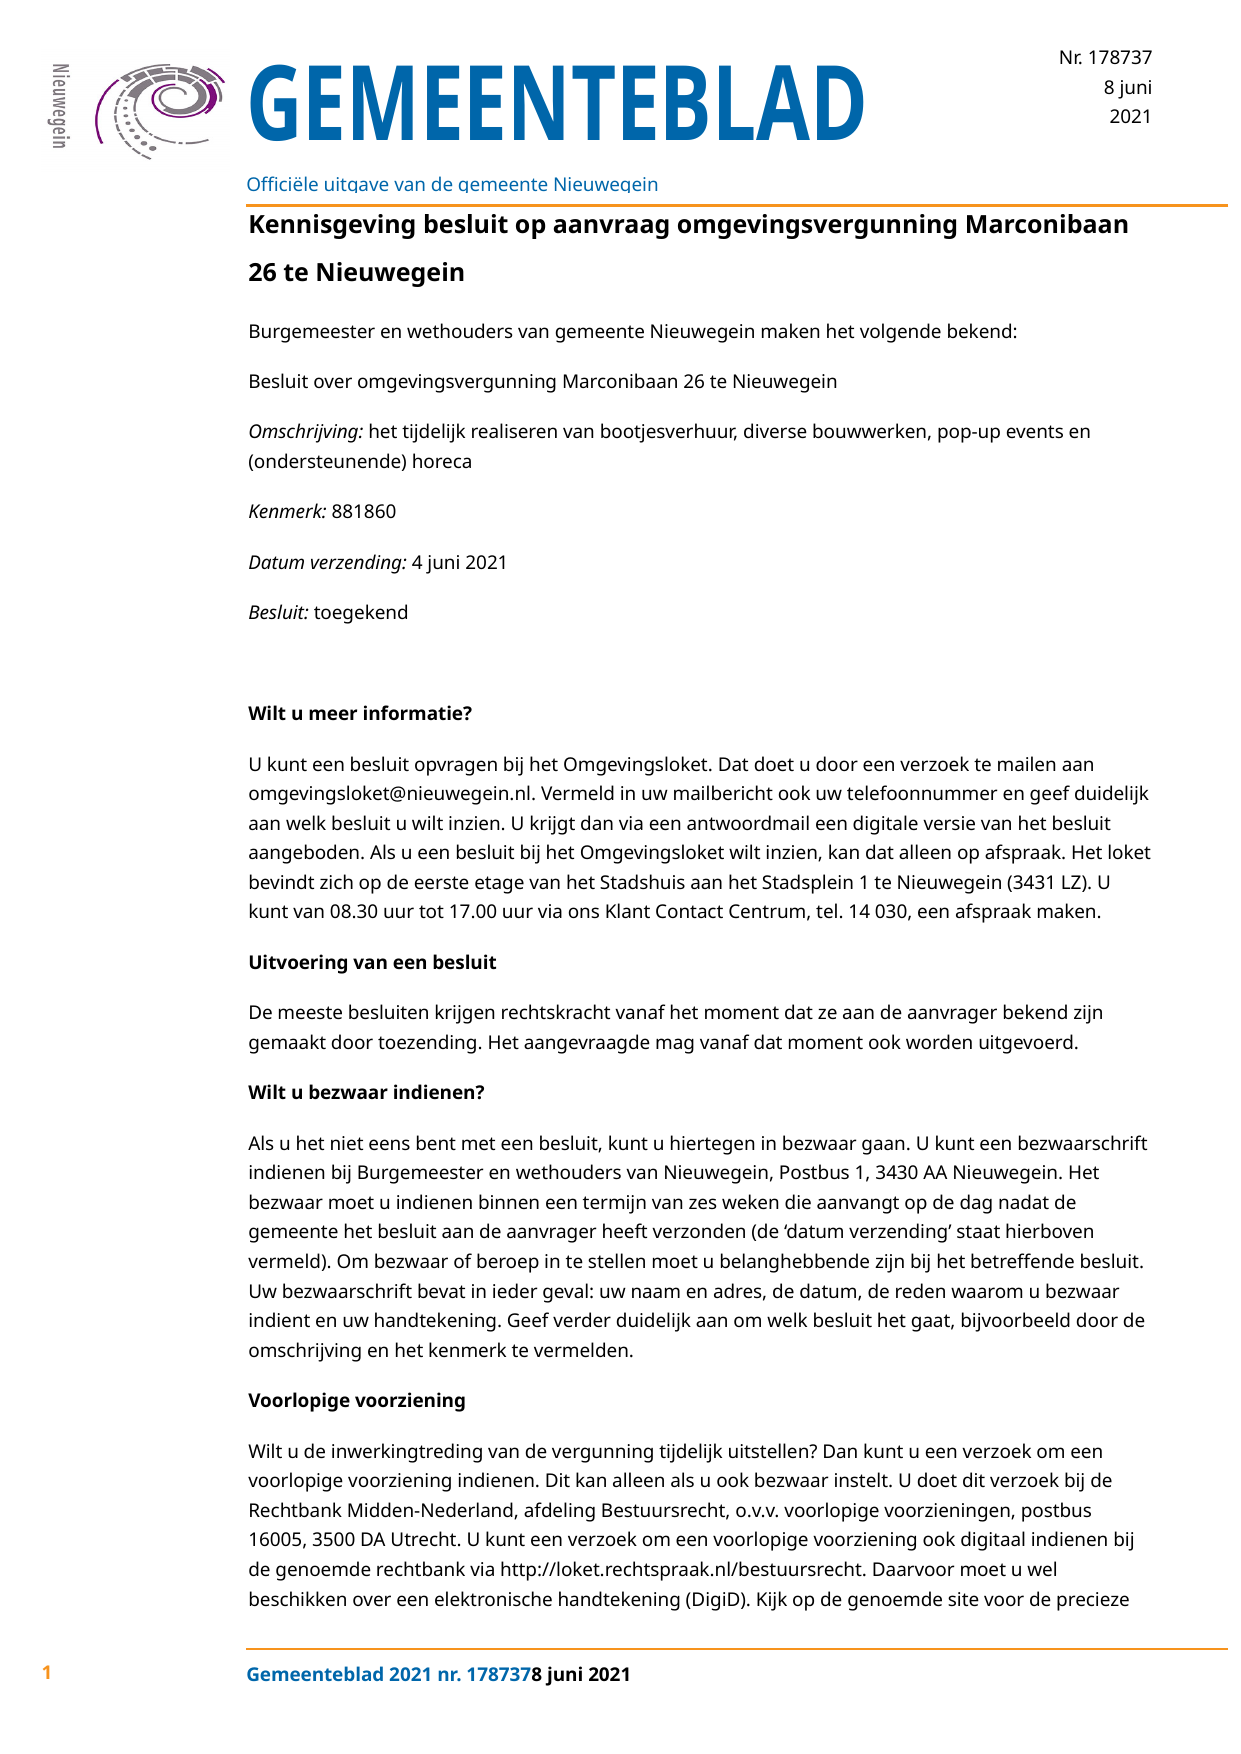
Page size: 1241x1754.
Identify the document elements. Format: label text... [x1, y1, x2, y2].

text Wilt u de inwerkingtreding van de vergunning tijdelijk uitstellen? Dan kunt u een verzoek om een voorlopige voorziening indienen. Dit kan alleen als u ook bezwaar instelt. U doet dit verzoek bij de Rechtbank Midden-Nederland, afdeling Bestuursrecht, o.v.v. voorlopige voorzieningen, postbus 16005, 3500 DA Utrecht. U kunt een verzoek om een voorlopige voorziening ook digitaal indienen bij de genoemde rechtbank via http://loket.rechtspraak.nl/bestuursrecht. Daarvoor moet u wel beschikken over een elektronische handtekening (DigiD). Kijk op de genoemde site voor de precieze [248, 1438, 1152, 1612]
text Datum verzending: 4 juni 2021 [248, 549, 1152, 575]
text Uitvoering van een besluit [248, 949, 1152, 975]
text Kennisgeving besluit op aanvraag omgevingsvergunning Marconibaan 26 te Nieuwegein [248, 207, 1152, 288]
text Wilt u meer informatie? [248, 700, 1152, 726]
text Wilt u bezwaar indienen? [248, 1079, 1152, 1105]
text Omschrijving: het tijdelijk realiseren van bootjesverhuur, diverse bouwwerken, pop-up events en (ondersteunende) horeca [248, 419, 1152, 474]
text Kenmerk: 881860 [248, 499, 1152, 524]
text De meeste besluiten krijgen rechtskracht vanaf het moment dat ze aan de aanvrager bekend zijn gemaakt door toezending. Het aangevraagde mag vanaf dat moment ook worden uitgevoerd. [248, 999, 1152, 1055]
text Besluit over omgevingsvergunning Marconibaan 26 te Nieuwegein [248, 368, 1152, 394]
text Burgemeester en wethouders van gemeente Nieuwegein maken het volgende bekend: [248, 318, 1152, 344]
text Als u het niet eens bent met een besluit, kunt u hiertegen in bezwaar gaan. U kunt een bezwaarschrift indienen bij Burgemeester en wethouders van Nieuwegein, Postbus 1, 3430 AA Nieuwegein. Het bezwaar moet u indienen binnen een termijn van zes weken die aanvangt op de dag nadat de gemeente het besluit aan de aanvrager heeft verzonden (de ‘datum verzending’ staat hierboven vermeld). Om bezwaar of beroep in te stellen moet u belanghebbende zijn bij het betreffende besluit. Uw bezwaarschrift bevat in ieder geval: uw naam en adres, de datum, de reden waarom u bezwaar indient en uw handtekening. Geef verder duidelijk aan om welk besluit het gaat, bijvoorbeeld door de omschrijving en het kenmerk te vermelden. [248, 1130, 1152, 1363]
text U kunt een besluit opvragen bij het Omgevingsloket. Dat doet u door een verzoek te mailen aan omgevingsloket@nieuwegein.nl. Vermeld in uw mailbericht ook uw telefoonnummer en geef duidelijk aan welk besluit u wilt inzien. U krijgt dan via een antwoordmail een digitale versie van het besluit aangeboden. Als u een besluit bij het Omgevingsloket wilt inzien, kan dat alleen op afspraak. Het loket bevindt zich op de eerste etage van het Stadshuis aan het Stadsplein 1 te Nieuwegein (3431 LZ). U kunt van 08.30 uur tot 17.00 uur via ons Klant Contact Centrum, tel. 14 030, een afspraak maken. [248, 751, 1152, 924]
text Besluit: toegekend [248, 599, 1152, 625]
picture [41, 47, 231, 172]
text Voorlopige voorziening [248, 1387, 1152, 1413]
